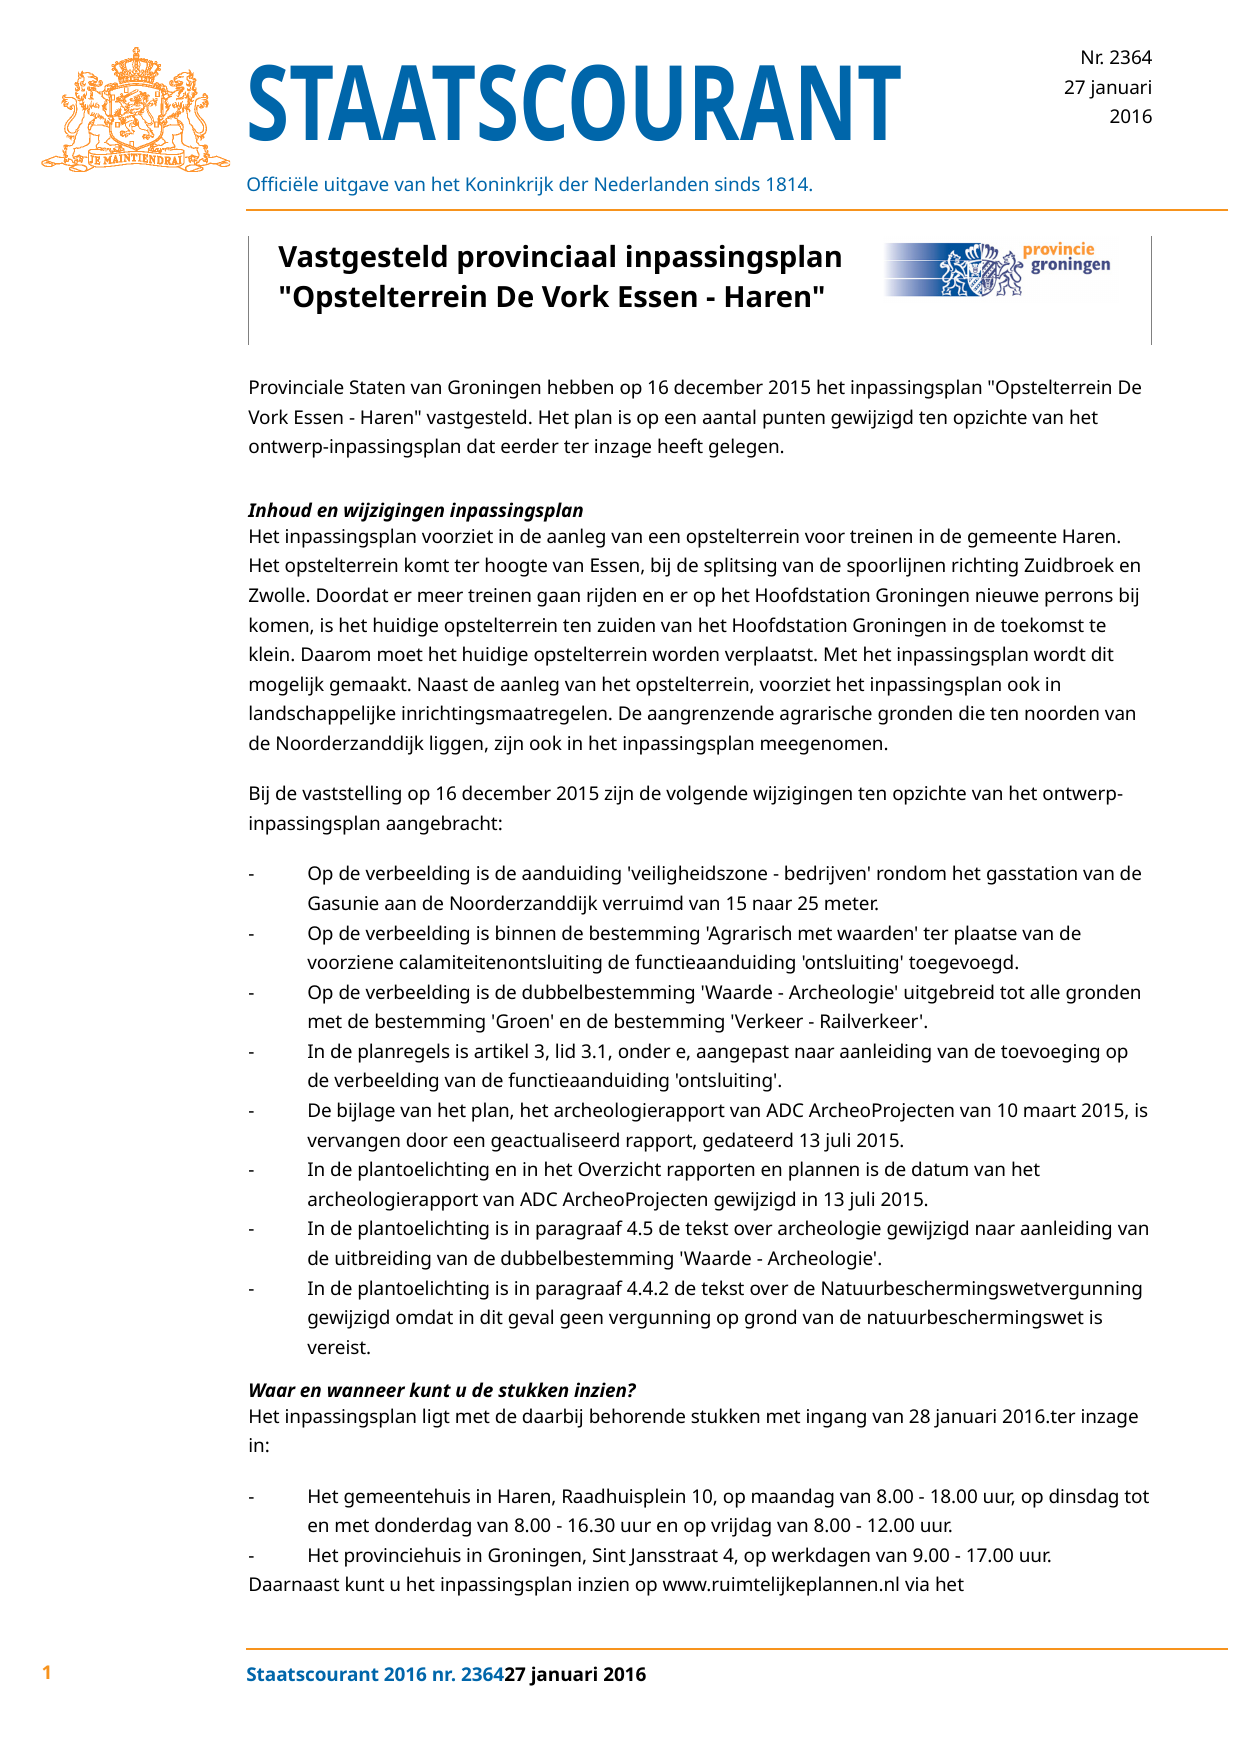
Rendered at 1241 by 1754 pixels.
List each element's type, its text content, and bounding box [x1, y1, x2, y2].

list In de plantoelichting en in het Overzicht rapporten en plannen is de datum van het archeologierapport van ADC ArcheoProjecten gewijzigd in 13 juli 2015. [248, 1156, 1152, 1212]
list De bijlage van het plan, het archeologierapport van ADC ArcheoProjecten van 10 maart 2015, is vervangen door een geactualiseerd rapport, gedateerd 13 juli 2015. [248, 1097, 1152, 1153]
list Op de verbeelding is de dubbelbestemming 'Waarde - Archeologie' uitgebreid tot alle gronden met de bestemming 'Groen' en de bestemming 'Verkeer - Railverkeer'. [248, 979, 1152, 1034]
text Provinciale Staten van Groningen hebben op 16 december 2015 het inpassingsplan "Opstelterrein De Vork Essen - Haren" vastgesteld. Het plan is op een aantal punten gewijzigd ten opzichte van het ontwerp-inpassingsplan dat eerder ter inzage heeft gelegen. [248, 374, 1152, 459]
text Het inpassingsplan voorziet in de aanleg van een opstelterrein voor treinen in de gemeente Haren. Het opstelterrein komt ter hoogte van Essen, bij de splitsing van de spoorlijnen richting Zuidbroek en Zwolle. Doordat er meer treinen gaan rijden en er op het Hoofdstation Groningen nieuwe perrons bij komen, is het huidige opstelterrein ten zuiden van het Hoofdstation Groningen in de toekomst te klein. Daarom moet het huidige opstelterrein worden verplaatst. Met het inpassingsplan wordt dit mogelijk gemaakt. Naast de aanleg van het opstelterrein, voorziet het inpassingsplan ook in landschappelijke inrichtingsmaatregelen. De aangrenzende agrarische gronden die ten noorden van de Noorderzanddijk liggen, zijn ook in het inpassingsplan meegenomen. [248, 523, 1152, 756]
list Het provinciehuis in Groningen, Sint Jansstraat 4, op werkdagen van 9.00 - 17.00 uur. [248, 1542, 1152, 1568]
text Het inpassingsplan ligt met de daarbij behorende stukken met ingang van 28 januari 2016.ter inzage in: [248, 1403, 1152, 1458]
table_header Vastgesteld provinciaal inpassingsplan "Opstelterrein De Vork Essen - Haren" [249, 236, 850, 345]
list In de plantoelichting is in paragraaf 4.5 de tekst over archeologie gewijzigd naar aanleiding van de uitbreiding van de dubbelbestemming 'Waarde - Archeologie'. [248, 1216, 1152, 1271]
table_header [850, 236, 1151, 345]
list In de planregels is artikel 3, lid 3.1, onder e, aangepast naar aanleiding van de toevoeging op de verbeelding van de functieaanduiding 'ontsluiting'. [248, 1038, 1152, 1093]
list Op de verbeelding is binnen de bestemming 'Agrarisch met waarden' ter plaatse van de voorziene calamiteitenontsluiting de functieaanduiding 'ontsluiting' toegevoegd. [248, 920, 1152, 975]
text Inhoud en wijzigingen inpassingsplan [248, 497, 1152, 523]
list Het gemeentehuis in Haren, Raadhuisplein 10, op maandag van 8.00 - 18.00 uur, op dinsdag tot en met donderdag van 8.00 - 16.30 uur en op vrijdag van 8.00 - 12.00 uur. [248, 1483, 1152, 1538]
text Waar en wanneer kunt u de stukken inzien? [248, 1377, 1152, 1403]
list Op de verbeelding is de aanduiding 'veiligheidszone - bedrijven' rondom het gasstation van de Gasunie aan de Noorderzanddijk verruimd van 15 naar 25 meter. [248, 861, 1152, 916]
text Bij de vaststelling op 16 december 2015 zijn de volgende wijzigingen ten opzichte van het ontwerp-inpassingsplan aangebracht: [248, 781, 1152, 836]
list In de plantoelichting is in paragraaf 4.4.2 de tekst over de Natuurbeschermingswetvergunning gewijzigd omdat in dit geval geen vergunning op grond van de natuurbeschermingswet is vereist. [248, 1275, 1152, 1360]
picture [882, 236, 1119, 303]
picture [41, 47, 231, 172]
text Daarnaast kunt u het inpassingsplan inzien op www.ruimtelijkeplannen.nl via het [248, 1572, 1152, 1597]
